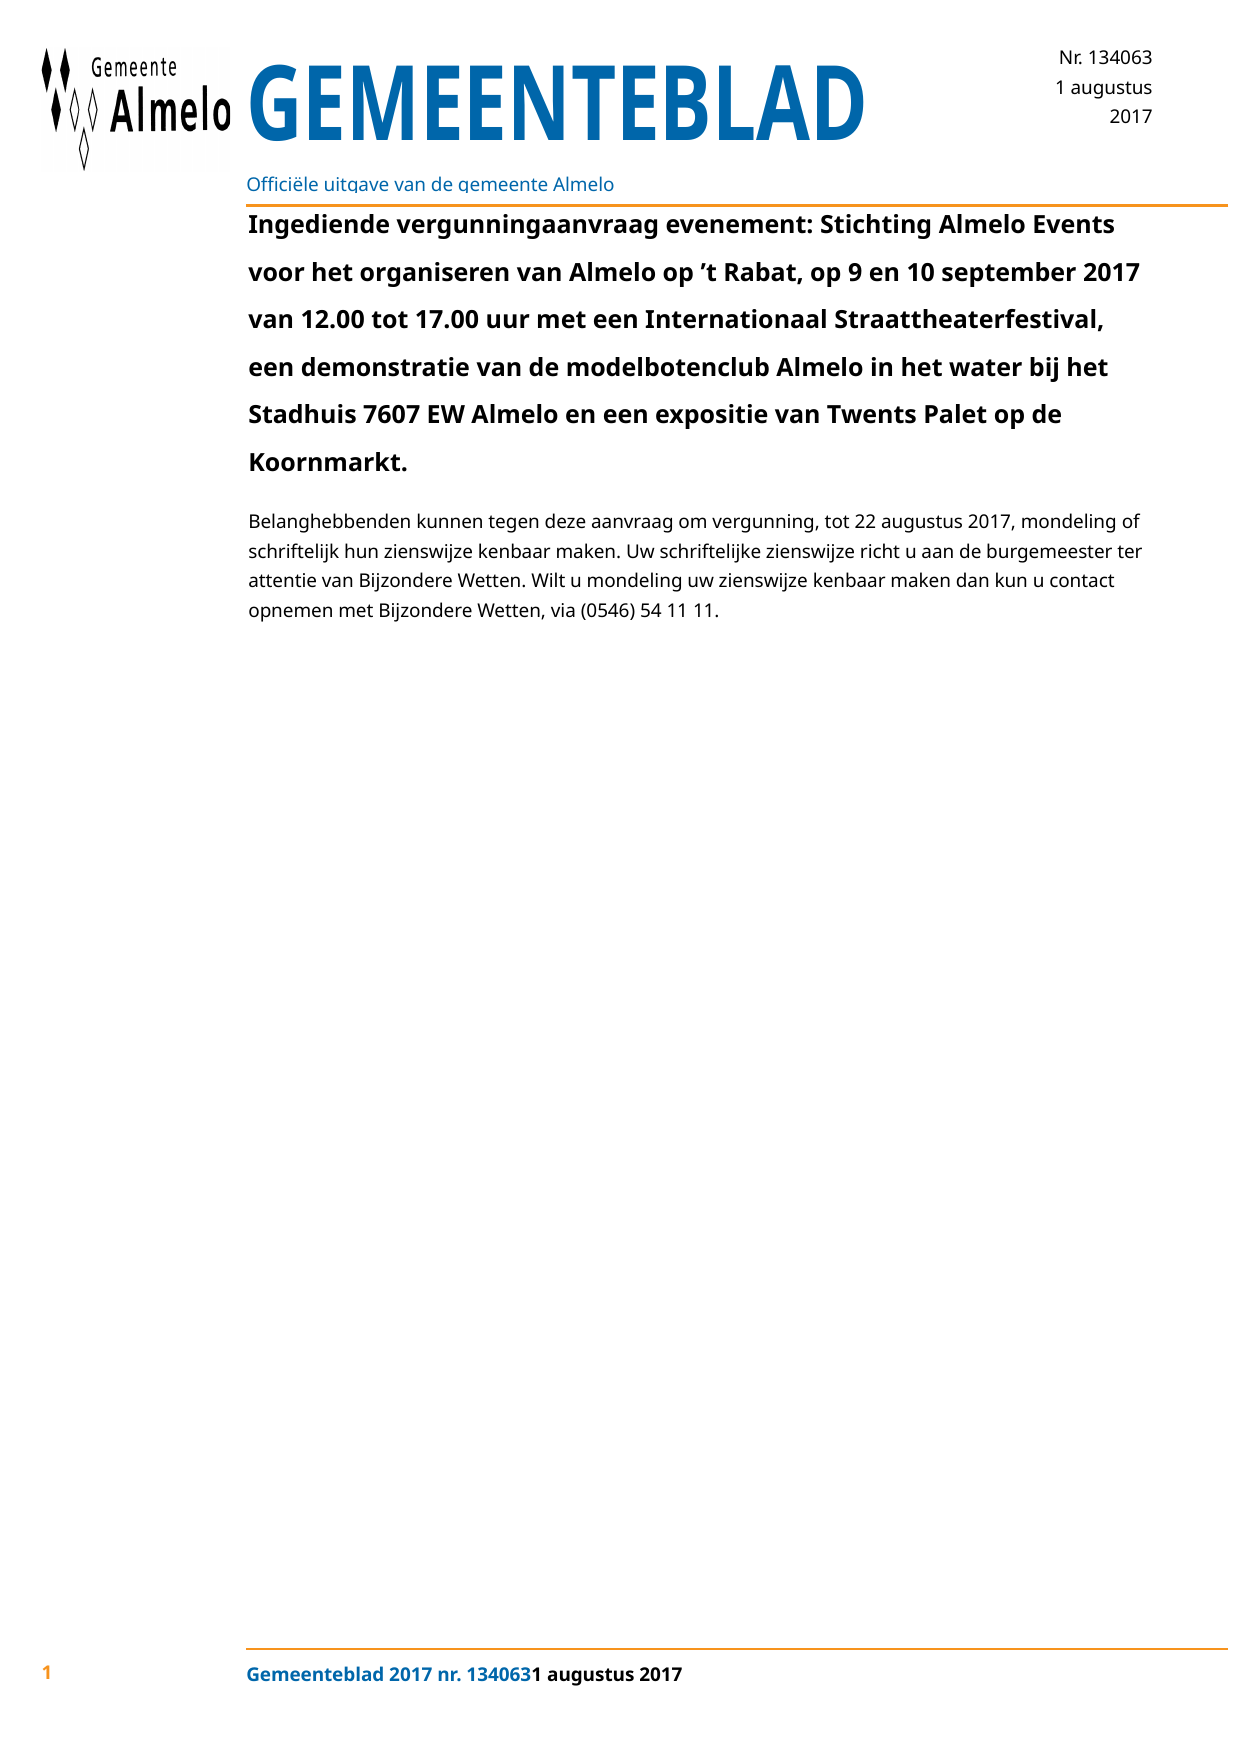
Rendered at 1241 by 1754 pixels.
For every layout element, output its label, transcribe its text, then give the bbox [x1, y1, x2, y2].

text Belanghebbenden kunnen tegen deze aanvraag om vergunning, tot 22 augustus 2017, mondeling of schriftelijk hun zienswijze kenbaar maken. Uw schriftelijke zienswijze richt u aan de burgemeester ter attentie van Bijzondere Wetten. Wilt u mondeling uw zienswijze kenbaar maken dan kun u contact opnemen met Bijzondere Wetten, via (0546) 54 11 11. [248, 508, 1152, 623]
picture [41, 47, 231, 172]
text Ingediende vergunningaanvraag evenement: Stichting Almelo Events voor het organiseren van Almelo op ’t Rabat, op 9 en 10 september 2017 van 12.00 tot 17.00 uur met een Internationaal Straattheaterfestival, een demonstratie van de modelbotenclub Almelo in het water bij het Stadhuis 7607 EW Almelo en een expositie van Twents Palet op de Koornmarkt. [248, 207, 1152, 479]
